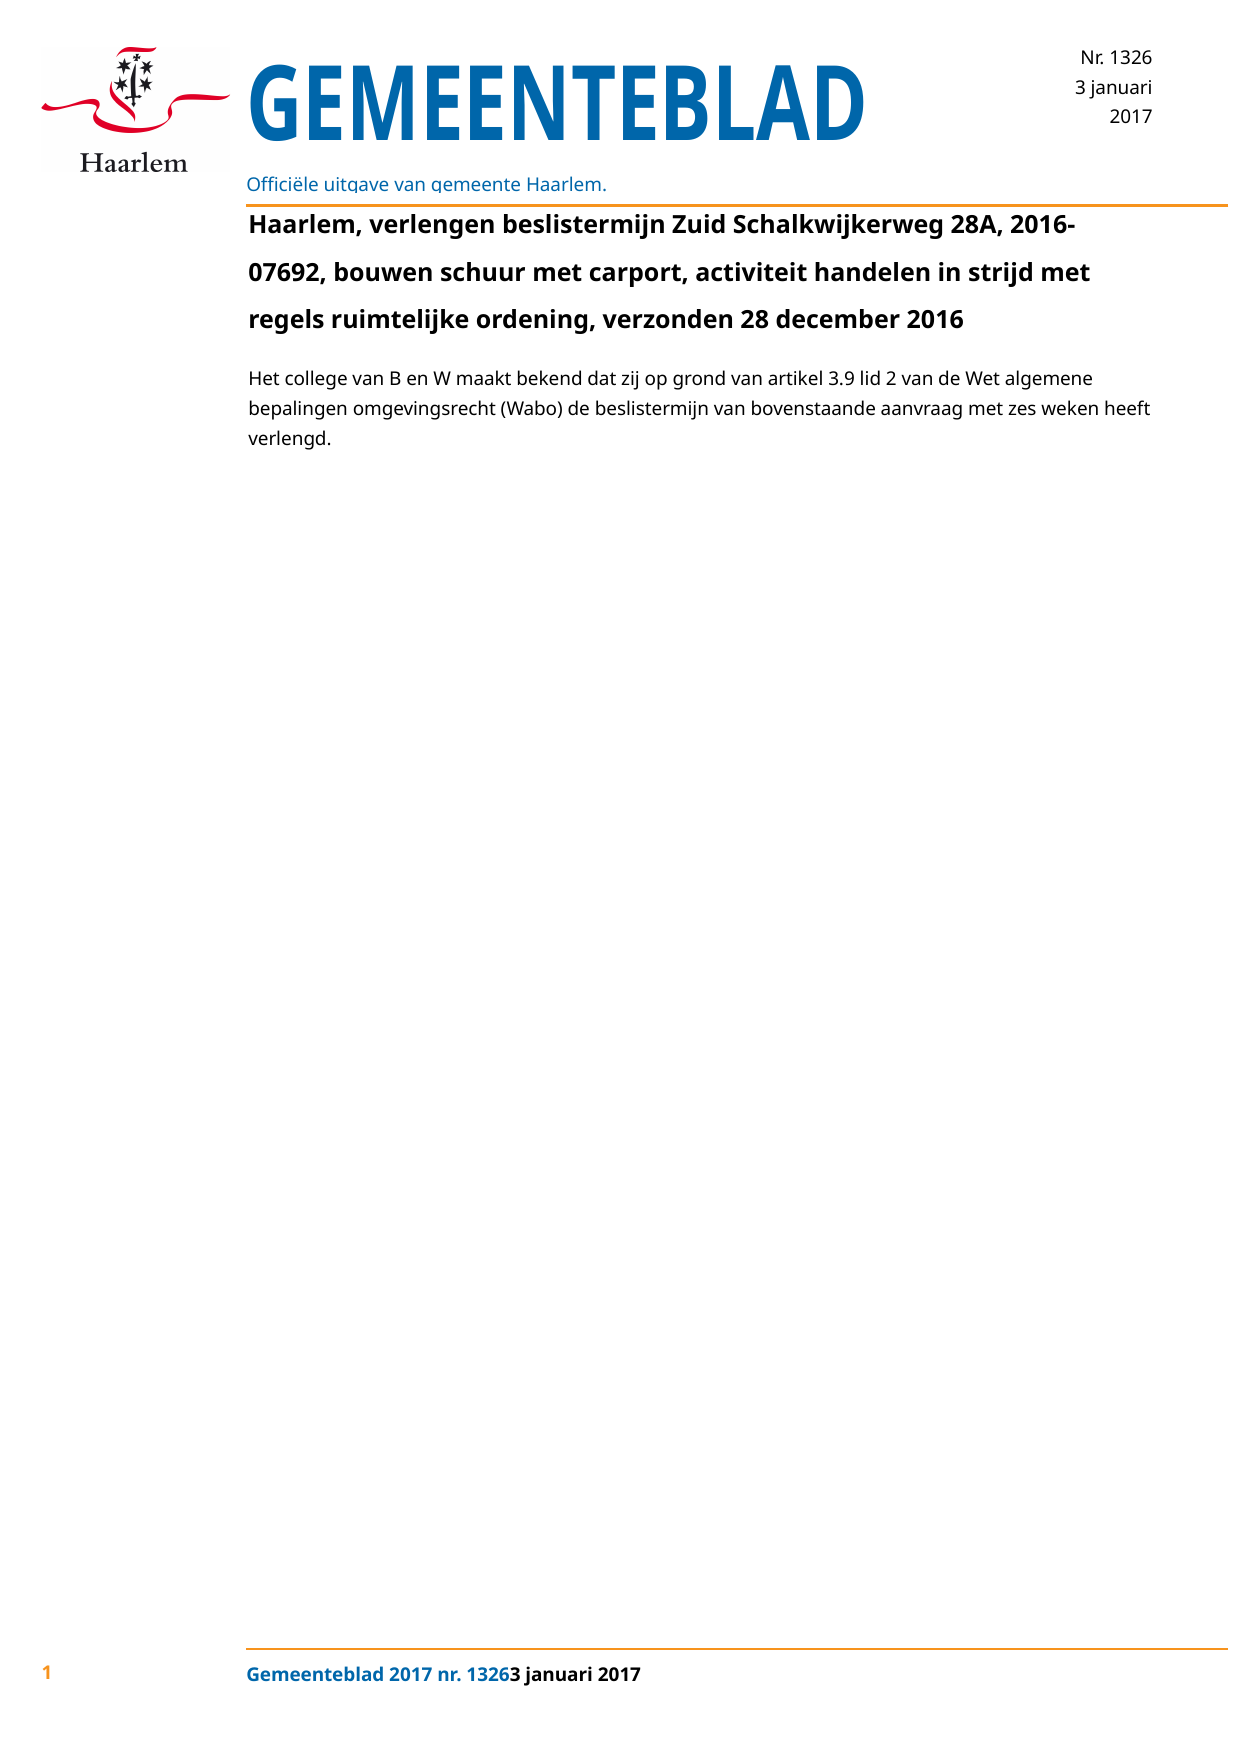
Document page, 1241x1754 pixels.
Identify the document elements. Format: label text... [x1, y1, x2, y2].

text Haarlem, verlengen beslistermijn Zuid Schalkwijkerweg 28A, 2016-07692, bouwen schuur met carport, activiteit handelen in strijd met regels ruimtelijke ordening, verzonden 28 december 2016 [248, 207, 1152, 336]
text Het college van B en W maakt bekend dat zij op grond van artikel 3.9 lid 2 van de Wet algemene bepalingen omgevingsrecht (Wabo) de beslistermijn van bovenstaande aanvraag met zes weken heeft verlengd. [248, 366, 1152, 450]
picture [41, 47, 231, 172]
